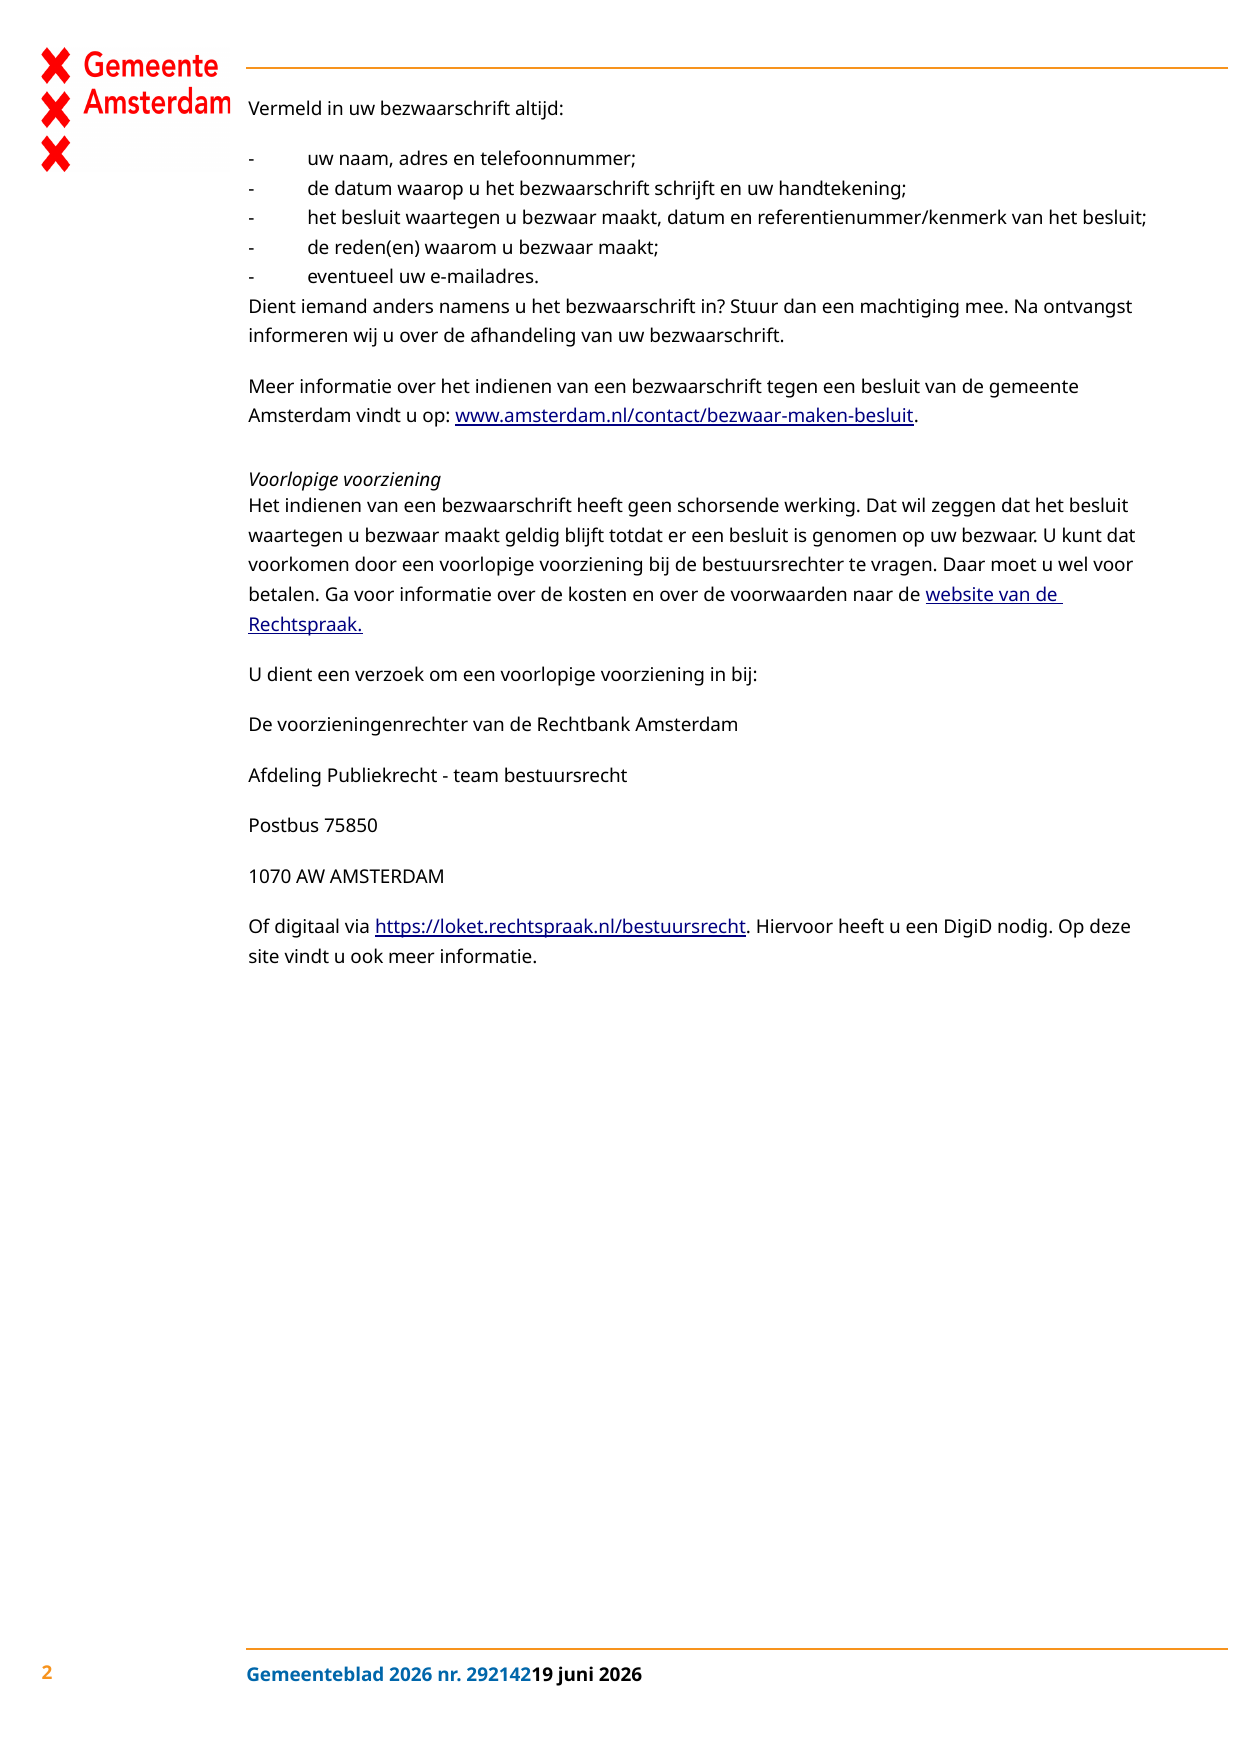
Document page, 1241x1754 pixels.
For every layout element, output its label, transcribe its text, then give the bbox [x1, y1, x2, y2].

list uw naam, adres en telefoonnummer; [248, 145, 1152, 171]
text Dient iemand anders namens u het bezwaarschrift in? Stuur dan een machtiging mee. Na ontvangst informeren wij u over de afhandeling van uw bezwaarschrift. [248, 293, 1152, 348]
list de reden(en) waarom u bezwaar maakt; [248, 234, 1152, 260]
text Vermeld in uw bezwaarschrift altijd: [248, 95, 1152, 121]
text Voorlopige voorziening [248, 467, 1152, 492]
text 1070 AW AMSTERDAM [248, 863, 1152, 888]
text De voorzieningenrechter van de Rechtbank Amsterdam [248, 712, 1152, 737]
text Postbus 75850 [248, 812, 1152, 838]
list de datum waarop u het bezwaarschrift schrijft en uw handtekening; [248, 175, 1152, 201]
list eventueel uw e-mailadres. [248, 263, 1152, 289]
text Of digitaal via https://loket.rechtspraak.nl/bestuursrecht. Hiervoor heeft u een DigiD nodig. Op deze site vindt u ook meer informatie. [248, 913, 1152, 968]
text U dient een verzoek om een voorlopige voorziening in bij: [248, 661, 1152, 687]
text Meer informatie over het indienen van een bezwaarschrift tegen een besluit van de gemeente Amsterdam vindt u op: www.amsterdam.nl/contact/bezwaar-maken-besluit. [248, 373, 1152, 428]
text Afdeling Publiekrecht - team bestuursrecht [248, 762, 1152, 788]
text Het indienen van een bezwaarschrift heeft geen schorsende werking. Dat wil zeggen dat het besluit waartegen u bezwaar maakt geldig blijft totdat er een besluit is genomen op uw bezwaar. U kunt dat voorkomen door een voorlopige voorziening bij de bestuursrechter te vragen. Daar moet u wel voor betalen. Ga voor informatie over de kosten en over de voorwaarden naar de website van de Rechtspraak. [248, 492, 1152, 636]
picture [41, 47, 231, 172]
list het besluit waartegen u bezwaar maakt, datum en referentienummer/kenmerk van het besluit; [248, 204, 1152, 230]
